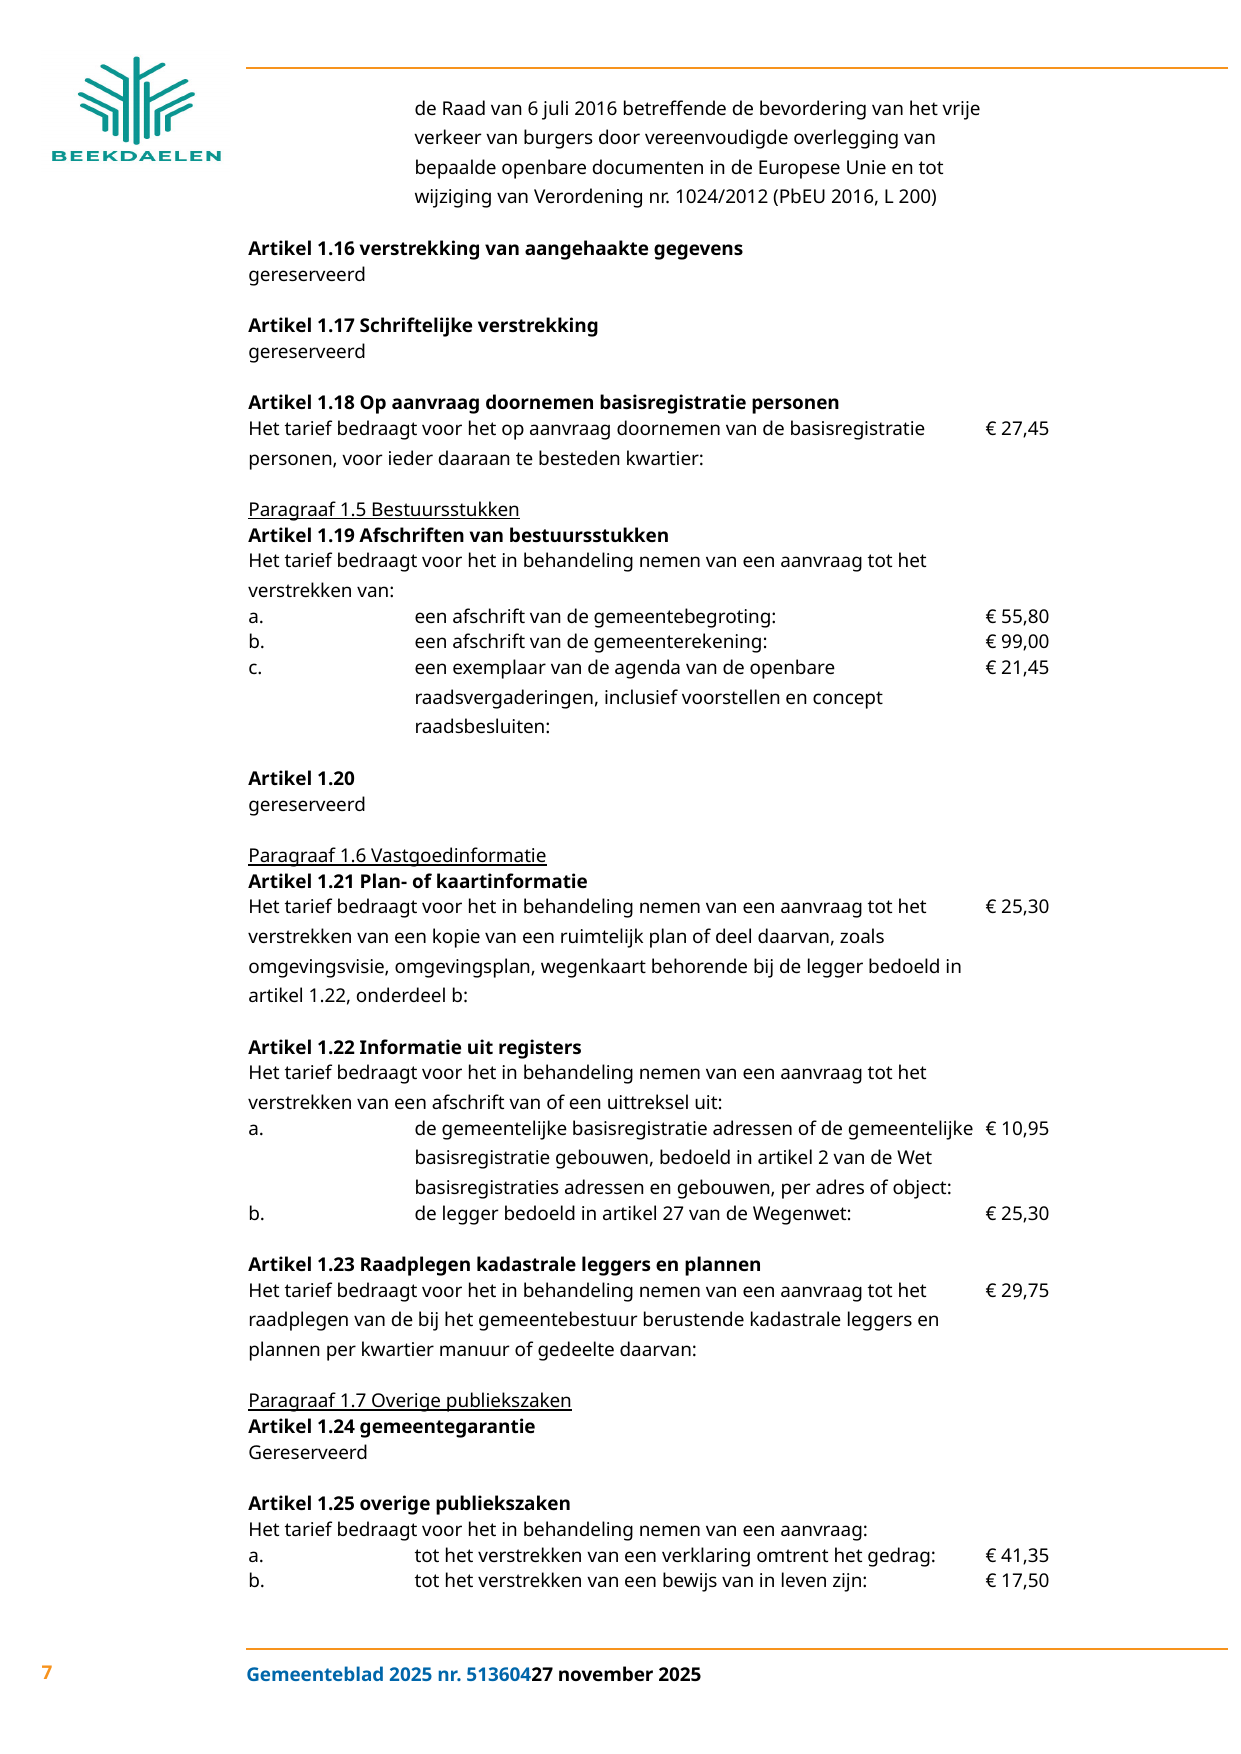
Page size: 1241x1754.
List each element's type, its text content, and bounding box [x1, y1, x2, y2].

table_cell [985, 312, 1152, 338]
table_cell [248, 470, 1152, 496]
table_cell b. [248, 629, 414, 654]
table_cell [248, 95, 414, 209]
table_cell [985, 1060, 1152, 1115]
table_cell [248, 1362, 1152, 1388]
table_cell € 25,30 [985, 894, 1152, 1008]
table_cell Paragraaf 1.6 Vastgoedinformatie [248, 842, 1152, 868]
table_cell Artikel 1.18 Op aanvraag doornemen basisregistratie personen [248, 389, 985, 415]
table_cell de gemeentelijke basisregistratie adressen of de gemeentelijke basisregistratie gebouwen, bedoeld in artikel 2 van de Wet basisregistraties adressen en gebouwen, per adres of object: [414, 1115, 985, 1200]
table_cell [985, 389, 1152, 415]
table_cell € 55,80 [985, 603, 1152, 629]
table_cell de legger bedoeld in artikel 27 van de Wegenwet: [414, 1200, 985, 1226]
table_cell € 99,00 [985, 629, 1152, 654]
table_cell [985, 95, 1152, 209]
table_cell Artikel 1.25 overige publiekszaken [248, 1491, 985, 1516]
table_cell een afschrift van de gemeentebegroting: [414, 603, 985, 629]
table_cell [985, 1034, 1152, 1059]
table_cell a. [248, 1115, 414, 1200]
table_cell Het tarief bedraagt voor het in behandeling nemen van een aanvraag tot het verstrekken van een afschrift van of een uittreksel uit: [248, 1060, 985, 1115]
table_cell € 25,30 [985, 1200, 1152, 1226]
table_cell [985, 1439, 1152, 1465]
table_cell een exemplaar van de agenda van de openbare raadsvergaderingen, inclusief voorstellen en concept raadsbesluiten: [414, 654, 985, 739]
table_cell [985, 1491, 1152, 1516]
table_cell € 17,50 [985, 1568, 1152, 1593]
table_cell een afschrift van de gemeenterekening: [414, 629, 985, 654]
table_cell Paragraaf 1.5 Bestuursstukken [248, 496, 1152, 522]
table_cell [985, 522, 1152, 548]
table_cell [985, 868, 1152, 894]
table_cell b. [248, 1568, 414, 1593]
table_cell Gereserveerd [248, 1439, 985, 1465]
table_cell [248, 1226, 1152, 1251]
table_cell Artikel 1.17 Schriftelijke verstrekking [248, 312, 985, 338]
table_cell [985, 1413, 1152, 1439]
table_cell Paragraaf 1.7 Overige publiekszaken [248, 1388, 1152, 1413]
table_cell [985, 235, 1152, 261]
table_cell gereserveerd [248, 791, 985, 816]
table_cell Artikel 1.23 Raadplegen kadastrale leggers en plannen [248, 1251, 985, 1277]
table_cell a. [248, 603, 414, 629]
table_cell gereserveerd [248, 338, 985, 364]
table_cell € 27,45 [985, 415, 1152, 470]
table_cell Artikel 1.16 verstrekking van aangehaakte gegevens [248, 235, 985, 261]
table_cell [248, 286, 1152, 312]
table_cell c. [248, 654, 414, 739]
table_cell tot het verstrekken van een bewijs van in leven zijn: [414, 1568, 985, 1593]
table_cell Het tarief bedraagt voor het op aanvraag doornemen van de basisregistratie personen, voor ieder daaraan te besteden kwartier: [248, 415, 985, 470]
table_cell Artikel 1.21 Plan- of kaartinformatie [248, 868, 985, 894]
table_cell [985, 548, 1152, 603]
table_cell [985, 791, 1152, 816]
table_cell [248, 816, 1152, 842]
table_cell [985, 1516, 1152, 1542]
table_cell [248, 364, 1152, 389]
table_cell [248, 739, 1152, 765]
table_cell Artikel 1.19 Afschriften van bestuursstukken [248, 522, 985, 548]
table_cell € 29,75 [985, 1277, 1152, 1362]
table_cell b. [248, 1200, 414, 1226]
table_cell € 41,35 [985, 1542, 1152, 1568]
table_cell Het tarief bedraagt voor het in behandeling nemen van een aanvraag tot het verstrekken van: [248, 548, 985, 603]
table_cell Het tarief bedraagt voor het in behandeling nemen van een aanvraag tot het raadplegen van de bij het gemeentebestuur berustende kadastrale leggers en plannen per kwartier manuur of gedeelte daarvan: [248, 1277, 985, 1362]
table_cell Artikel 1.24 gemeentegarantie [248, 1413, 985, 1439]
table_cell de Raad van 6 juli 2016 betreffende de bevordering van het vrije verkeer van burgers door vereenvoudigde overlegging van bepaalde openbare documenten in de Europese Unie en tot wijziging van Verordening nr. 1024/2012 (PbEU 2016, L 200) [414, 95, 985, 209]
table_cell [985, 261, 1152, 286]
table_cell tot het verstrekken van een verklaring omtrent het gedrag: [414, 1542, 985, 1568]
table_cell € 10,95 [985, 1115, 1152, 1200]
table_cell a. [248, 1542, 414, 1568]
table_cell Artikel 1.22 Informatie uit registers [248, 1034, 985, 1059]
table_cell Het tarief bedraagt voor het in behandeling nemen van een aanvraag tot het verstrekken van een kopie van een ruimtelijk plan of deel daarvan, zoals omgevingsvisie, omgevingsplan, wegenkaart behorende bij de legger bedoeld in artikel 1.22, onderdeel b: [248, 894, 985, 1008]
table_cell Artikel 1.20 [248, 765, 985, 791]
table_cell [985, 1251, 1152, 1277]
table_cell [985, 338, 1152, 364]
table_cell Het tarief bedraagt voor het in behandeling nemen van een aanvraag: [248, 1516, 985, 1542]
table_cell € 21,45 [985, 654, 1152, 739]
table_cell [248, 209, 1152, 235]
picture [41, 47, 231, 172]
table_cell [248, 1465, 1152, 1491]
table_cell [248, 1008, 1152, 1034]
table_cell gereserveerd [248, 261, 985, 286]
table_cell [985, 765, 1152, 791]
